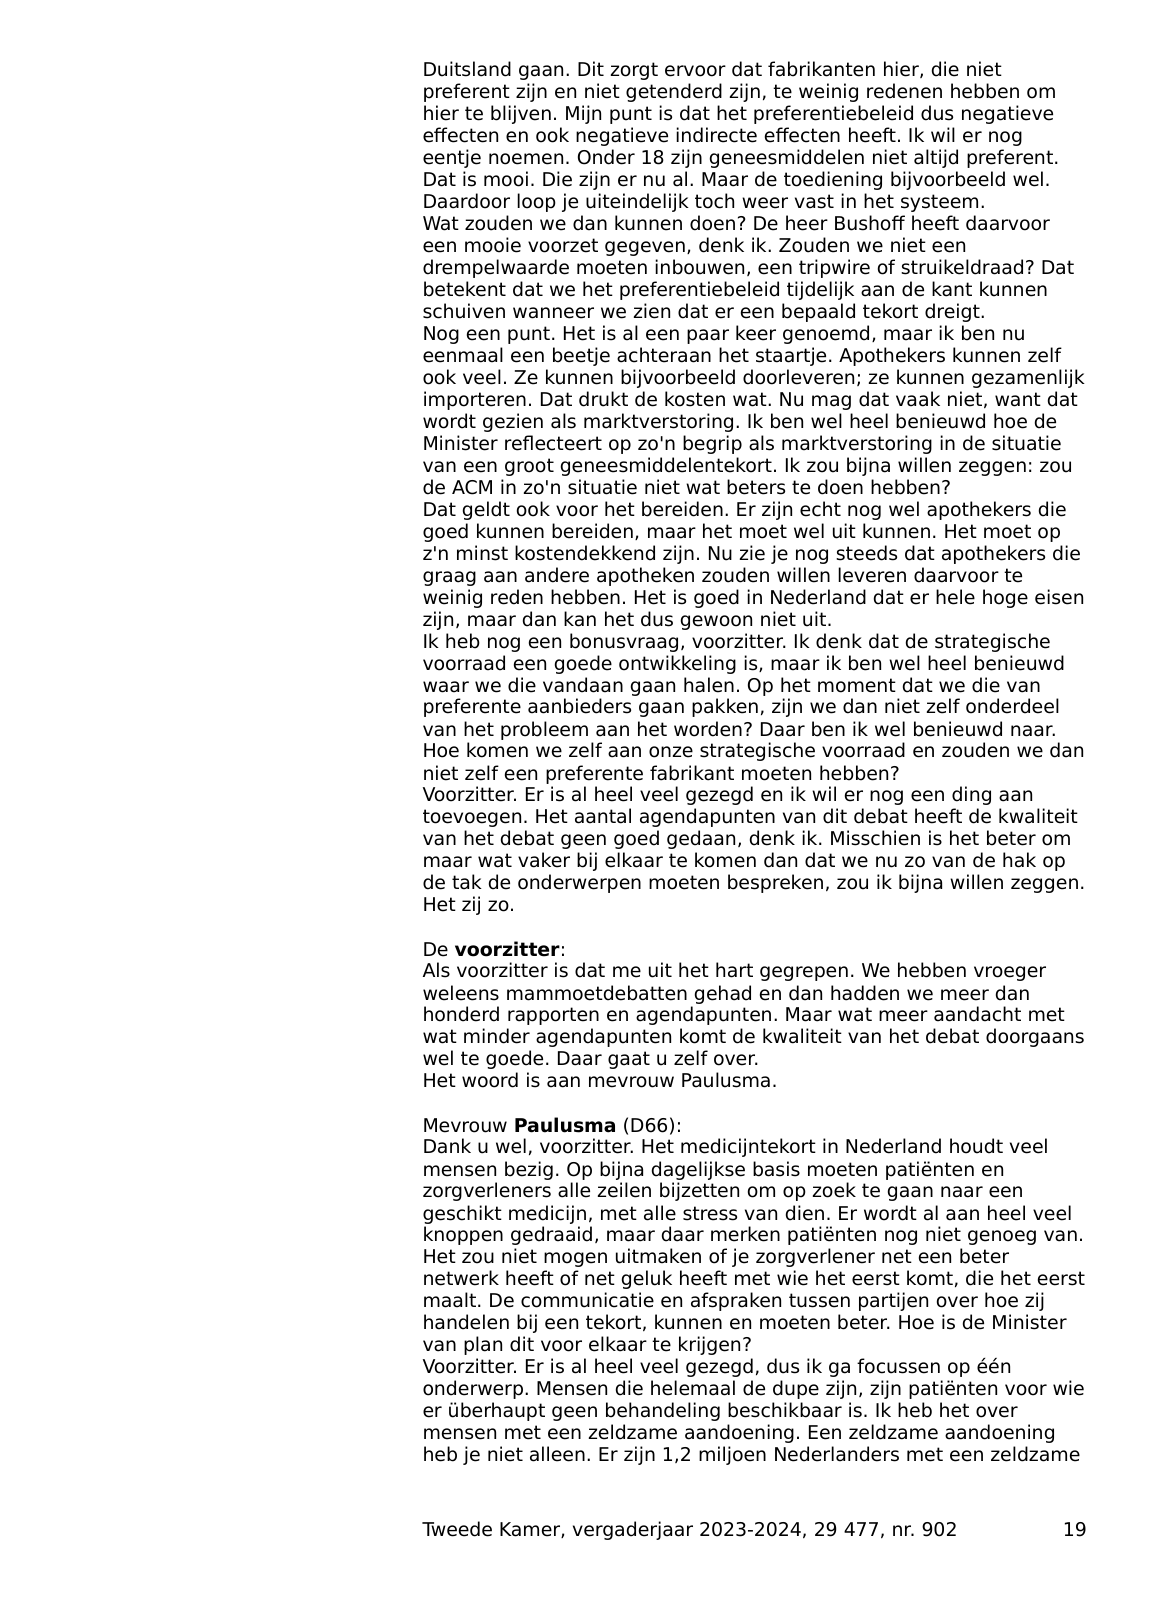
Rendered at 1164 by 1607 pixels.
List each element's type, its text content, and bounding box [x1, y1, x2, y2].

text De voorzitter: [422, 938, 1087, 960]
text Wat zouden we dan kunnen doen? De heer Bushoff heeft daarvoor een mooie voorzet gegeven, denk ik. Zouden we niet een drempelwaarde moeten inbouwen, een tripwire of struikeldraad? Dat betekent dat we het preferentiebeleid tijdelijk aan de kant kunnen schuiven wanneer we zien dat er een bepaald tekort dreigt. [422, 213, 1087, 323]
text Het woord is aan mevrouw Paulusma. [422, 1070, 1087, 1092]
text Dat geldt ook voor het bereiden. Er zijn echt nog wel apothekers die goed kunnen bereiden, maar het moet wel uit kunnen. Het moet op z'n minst kostendekkend zijn. Nu zie je nog steeds dat apothekers die graag aan andere apotheken zouden willen leveren daarvoor te weinig reden hebben. Het is goed in Nederland dat er hele hoge eisen zijn, maar dan kan het dus gewoon niet uit. [422, 499, 1087, 631]
text Mevrouw Paulusma (D66): [422, 1114, 1087, 1136]
text Ik heb nog een bonusvraag, voorzitter. Ik denk dat de strategische voorraad een goede ontwikkeling is, maar ik ben wel heel benieuwd waar we die vandaan gaan halen. Op het moment dat we die van preferente aanbieders gaan pakken, zijn we dan niet zelf onderdeel van het probleem aan het worden? Daar ben ik wel benieuwd naar. Hoe komen we zelf aan onze strategische voorraad en zouden we dan niet zelf een preferente fabrikant moeten hebben? [422, 631, 1087, 784]
text Als voorzitter is dat me uit het hart gegrepen. We hebben vroeger weleens mammoetdebatten gehad en dan hadden we meer dan honderd rapporten en agendapunten. Maar wat meer aandacht met wat minder agendapunten komt de kwaliteit van het debat doorgaans wel te goede. Daar gaat u zelf over. [422, 960, 1087, 1070]
text Nog een punt. Het is al een paar keer genoemd, maar ik ben nu eenmaal een beetje achteraan het staartje. Apothekers kunnen zelf ook veel. Ze kunnen bijvoorbeeld doorleveren; ze kunnen gezamenlijk importeren. Dat drukt de kosten wat. Nu mag dat vaak niet, want dat wordt gezien als marktverstoring. Ik ben wel heel benieuwd hoe de Minister reflecteert op zo'n begrip als marktverstoring in de situatie van een groot geneesmiddelentekort. Ik zou bijna willen zeggen: zou de ACM in zo'n situatie niet wat beters te doen hebben? [422, 323, 1087, 499]
text Voorzitter. Er is al heel veel gezegd, dus ik ga focussen op één onderwerp. Mensen die helemaal de dupe zijn, zijn patiënten voor wie er überhaupt geen behandeling beschikbaar is. Ik heb het over mensen met een zeldzame aandoening. Een zeldzame aandoening heb je niet alleen. Er zijn 1,2 miljoen Nederlanders met een zeldzame [422, 1356, 1087, 1466]
text Voorzitter. Er is al heel veel gezegd en ik wil er nog een ding aan toevoegen. Het aantal agendapunten van dit debat heeft de kwaliteit van het debat geen goed gedaan, denk ik. Misschien is het beter om maar wat vaker bij elkaar te komen dan dat we nu zo van de hak op de tak de onderwerpen moeten bespreken, zou ik bijna willen zeggen. Het zij zo. [422, 784, 1087, 916]
text Dank u wel, voorzitter. Het medicijntekort in Nederland houdt veel mensen bezig. Op bijna dagelijkse basis moeten patiënten en zorgverleners alle zeilen bijzetten om op zoek te gaan naar een geschikt medicijn, met alle stress van dien. Er wordt al aan heel veel knoppen gedraaid, maar daar merken patiënten nog niet genoeg van. Het zou niet mogen uitmaken of je zorgverlener net een beter netwerk heeft of net geluk heeft met wie het eerst komt, die het eerst maalt. De communicatie en afspraken tussen partijen over hoe zij handelen bij een tekort, kunnen en moeten beter. Hoe is de Minister van plan dit voor elkaar te krijgen? [422, 1136, 1087, 1356]
text Duitsland gaan. Dit zorgt ervoor dat fabrikanten hier, die niet preferent zijn en niet getenderd zijn, te weinig redenen hebben om hier te blijven. Mijn punt is dat het preferentiebeleid dus negatieve effecten en ook negatieve indirecte effecten heeft. Ik wil er nog eentje noemen. Onder 18 zijn geneesmiddelen niet altijd preferent. Dat is mooi. Die zijn er nu al. Maar de toediening bijvoorbeeld wel. Daardoor loop je uiteindelijk toch weer vast in het systeem. [422, 59, 1087, 213]
